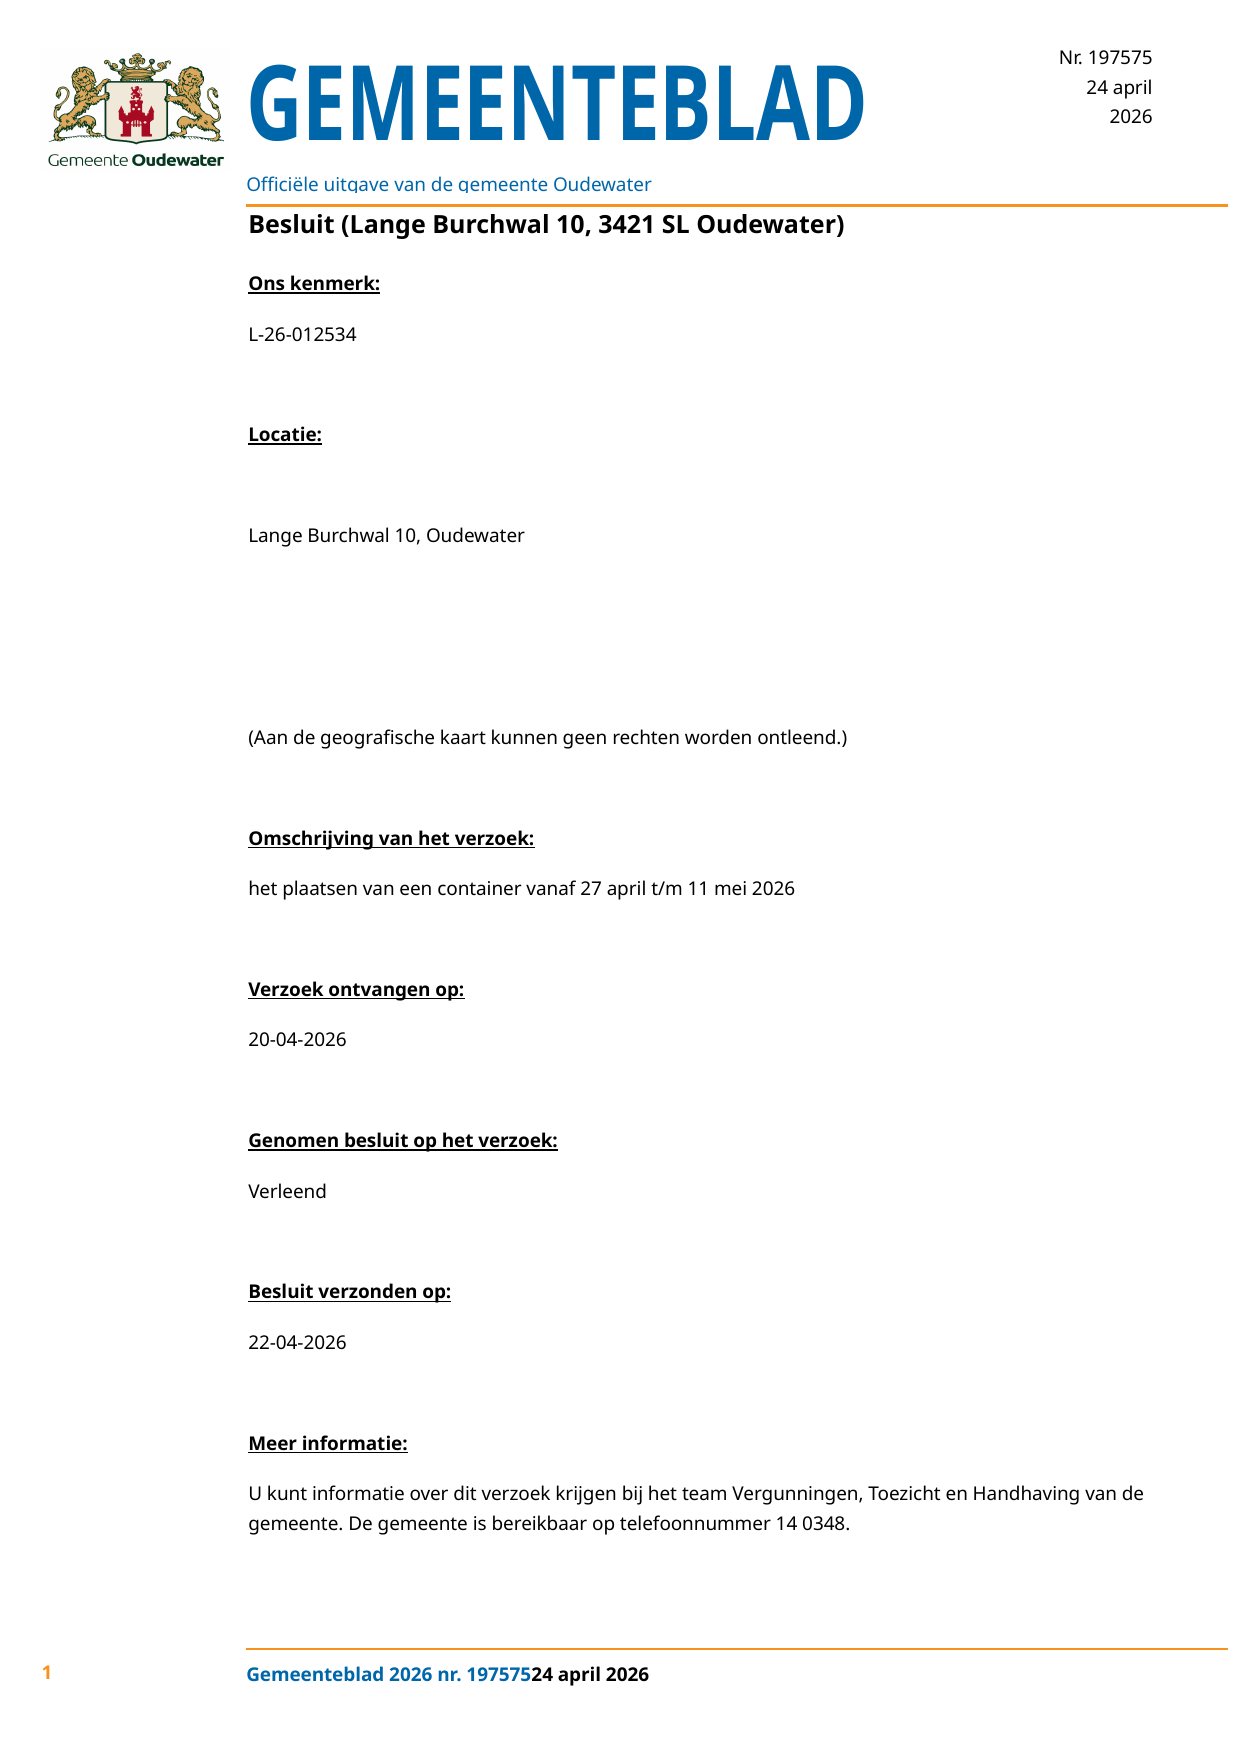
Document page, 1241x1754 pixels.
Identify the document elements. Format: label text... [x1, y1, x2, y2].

text het plaatsen van een container vanaf 27 april t/m 11 mei 2026 [248, 875, 1152, 901]
text 22-04-2026 [248, 1329, 1152, 1355]
text Meer informatie: [248, 1430, 1152, 1456]
text Verzoek ontvangen op: [248, 976, 1152, 1002]
text U kunt informatie over dit verzoek krijgen bij het team Vergunningen, Toezicht en Handhaving van de gemeente. De gemeente is bereikbaar op telefoonnummer 14 0348. [248, 1480, 1152, 1536]
text Genomen besluit op het verzoek: [248, 1127, 1152, 1153]
text Omschrijving van het verzoek: [248, 825, 1152, 851]
text Lange Burchwal 10, Oudewater [248, 522, 1152, 548]
text 20-04-2026 [248, 1027, 1152, 1052]
text (Aan de geografische kaart kunnen geen rechten worden ontleend.) [248, 724, 1152, 750]
text Verleend [248, 1178, 1152, 1203]
text Besluit (Lange Burchwal 10, 3421 SL Oudewater) [248, 207, 1152, 241]
text Besluit verzonden op: [248, 1279, 1152, 1304]
picture [41, 47, 231, 172]
text Locatie: [248, 422, 1152, 447]
text L-26-012534 [248, 321, 1152, 346]
text Ons kenmerk: [248, 270, 1152, 296]
